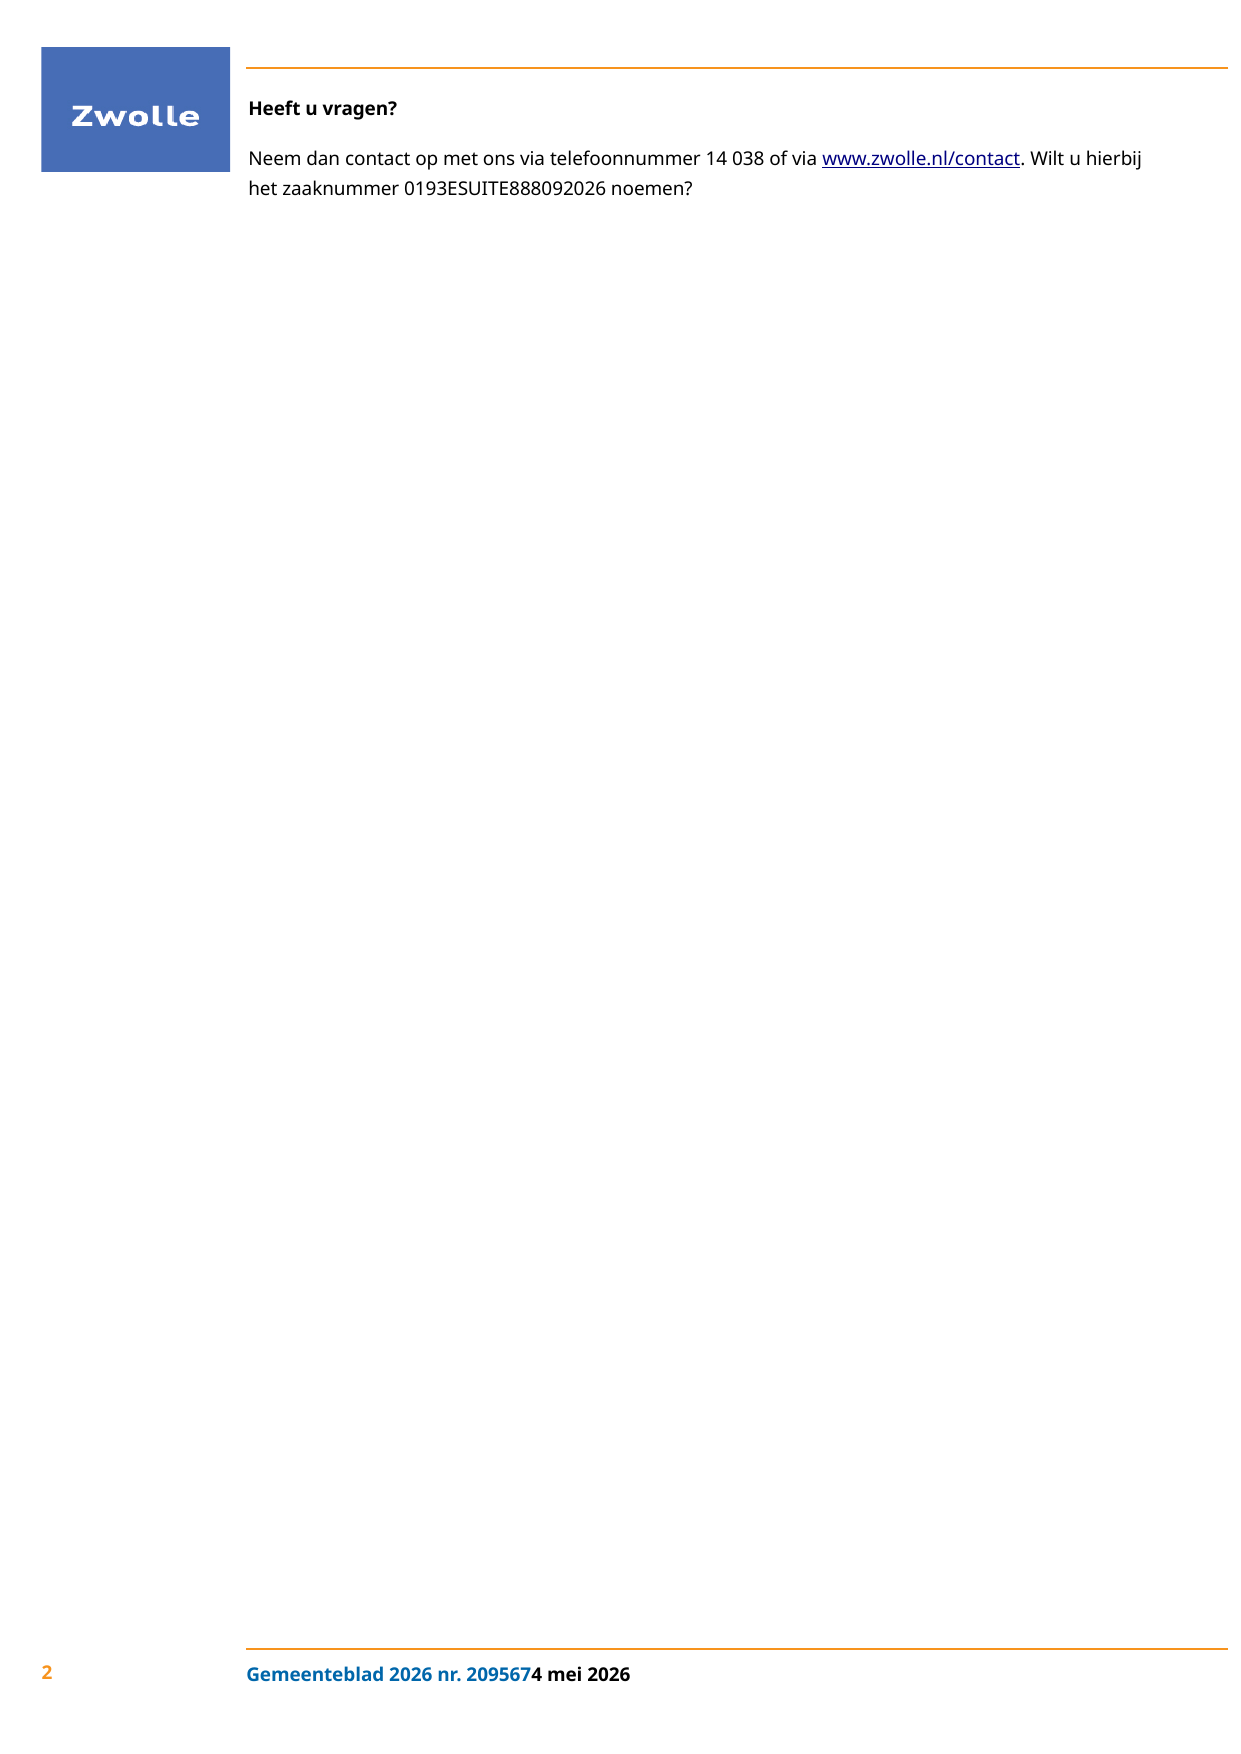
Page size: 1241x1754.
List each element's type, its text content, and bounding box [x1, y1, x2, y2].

text Neem dan contact op met ons via telefoonnummer 14 038 of via www.zwolle.nl/contact. Wilt u hierbij het zaaknummer 0193ESUITE888092026 noemen? [248, 145, 1152, 201]
text Heeft u vragen? [248, 95, 1152, 121]
picture [41, 47, 231, 172]
